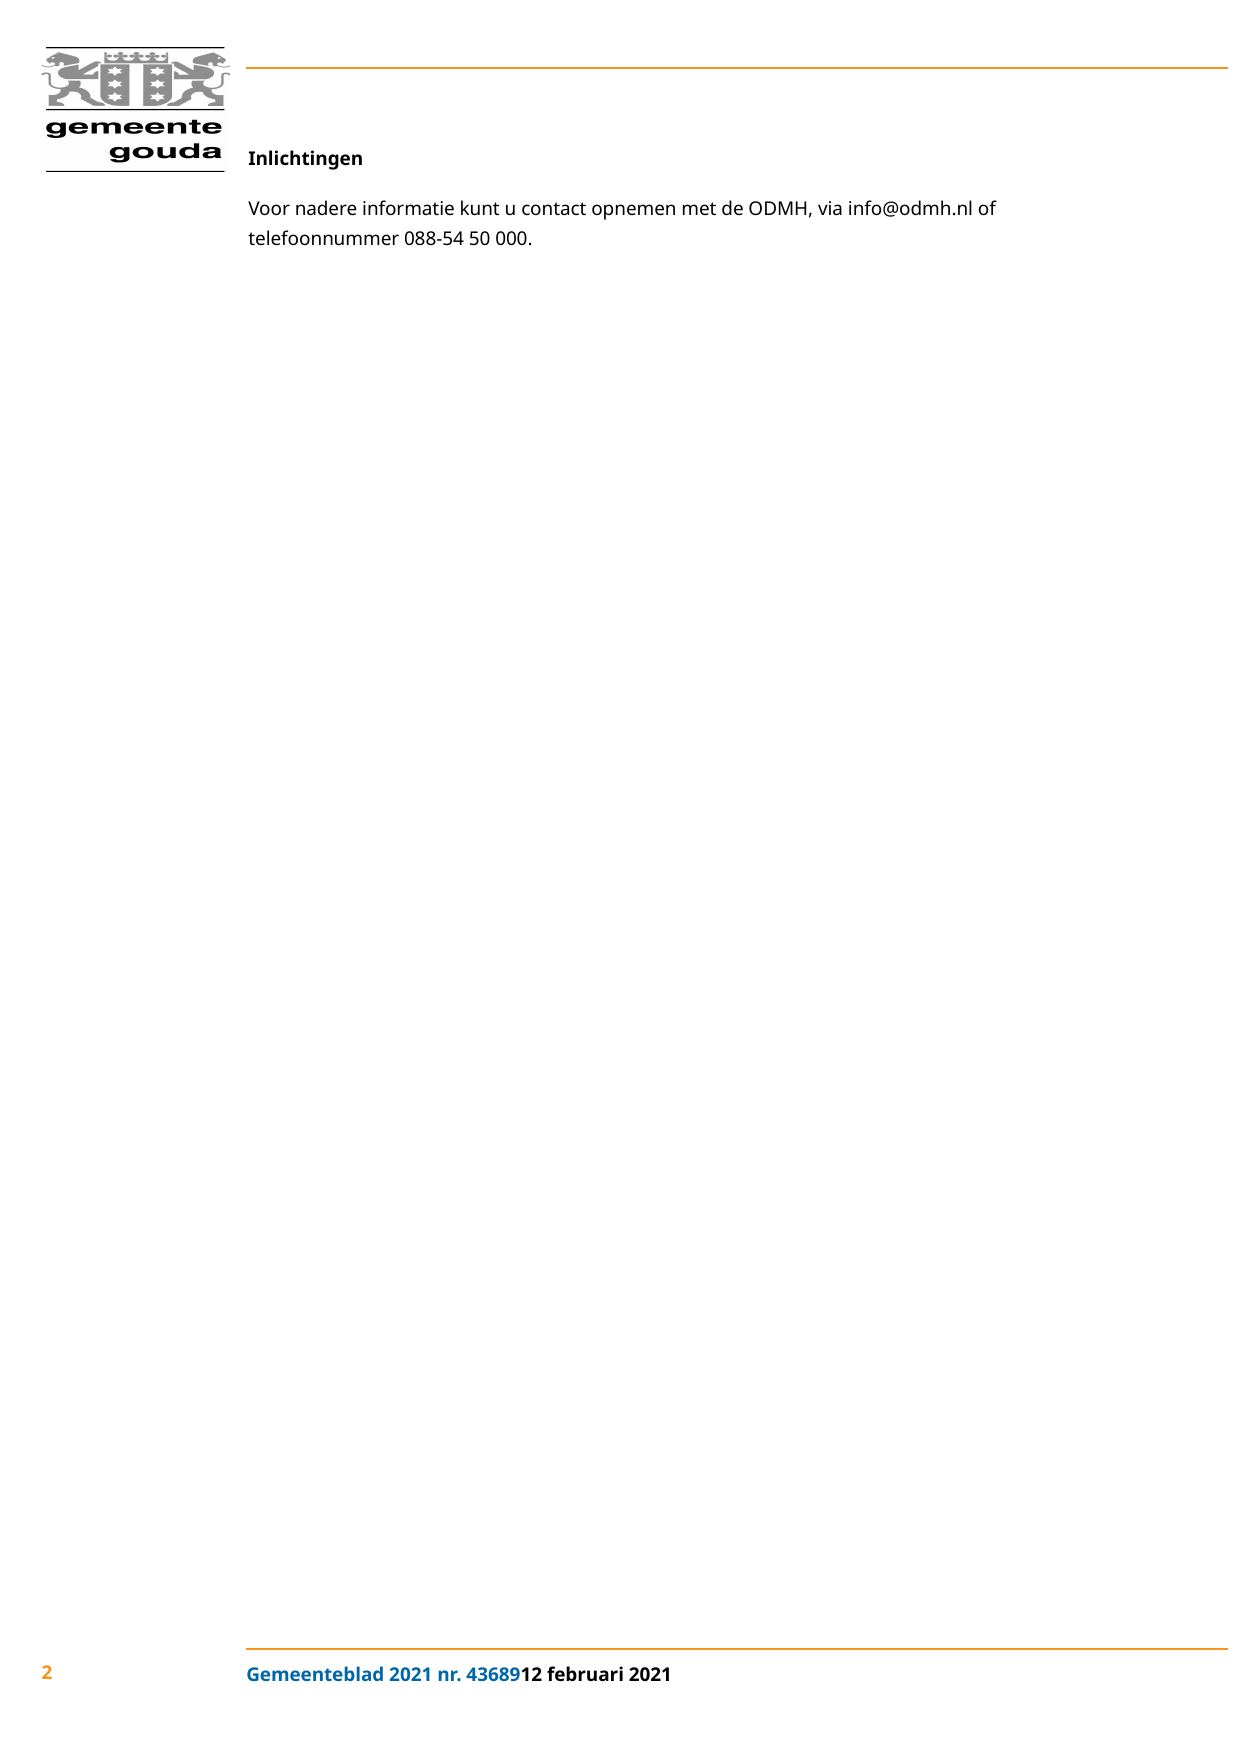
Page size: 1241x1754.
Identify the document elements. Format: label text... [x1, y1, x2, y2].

text Voor nadere informatie kunt u contact opnemen met de ODMH, via info@odmh.nl of telefoonnummer 088-54 50 000. [248, 196, 1152, 251]
text Inlichtingen [248, 145, 1152, 171]
picture [41, 47, 231, 172]
